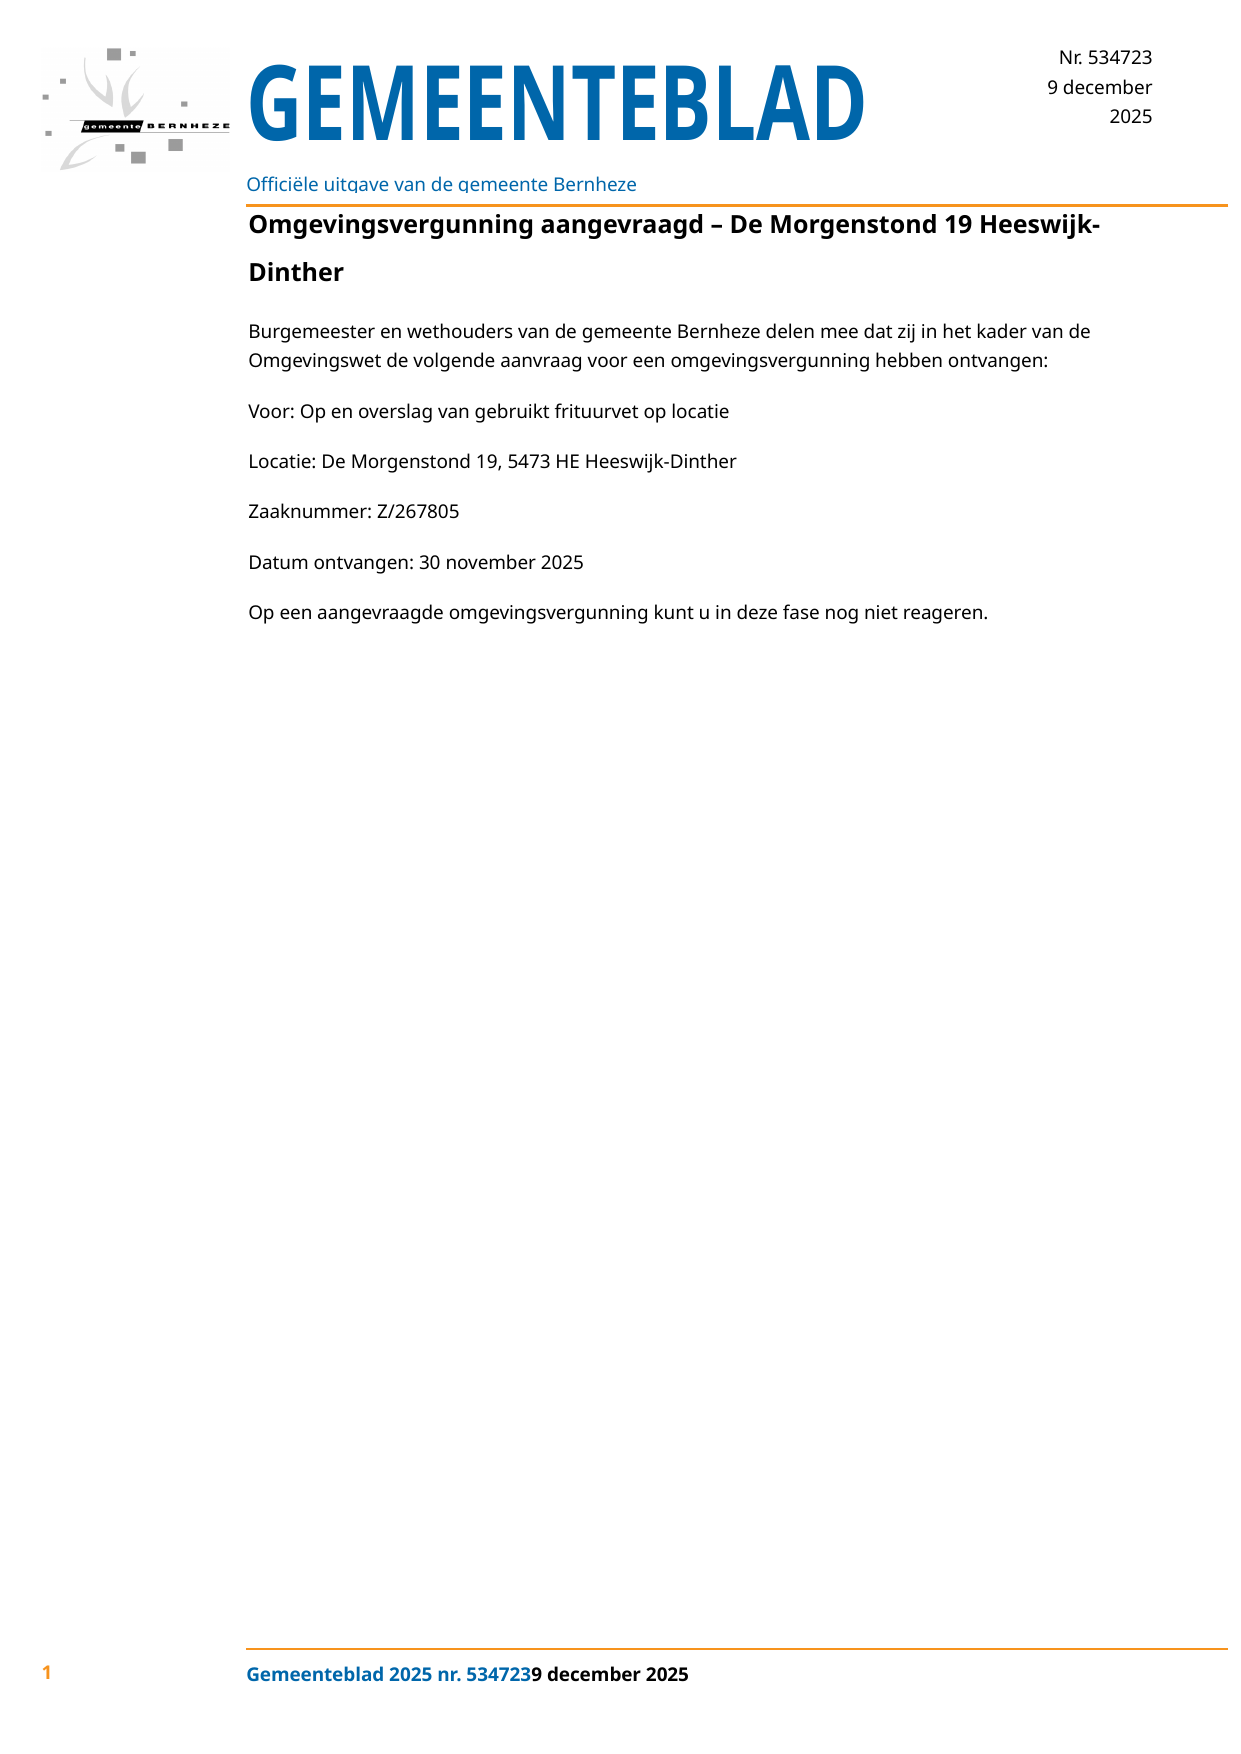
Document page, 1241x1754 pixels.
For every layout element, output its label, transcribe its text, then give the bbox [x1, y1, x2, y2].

text Voor: Op en overslag van gebruikt frituurvet op locatie [248, 398, 1152, 424]
picture [41, 47, 231, 172]
text Locatie: De Morgenstond 19, 5473 HE Heeswijk-Dinther [248, 448, 1152, 474]
text Omgevingsvergunning aangevraagd – De Morgenstond 19 Heeswijk-Dinther [248, 207, 1152, 288]
text Burgemeester en wethouders van de gemeente Bernheze delen mee dat zij in het kader van de Omgevingswet de volgende aanvraag voor een omgevingsvergunning hebben ontvangen: [248, 318, 1152, 373]
text Zaaknummer: Z/267805 [248, 499, 1152, 524]
text Op een aangevraagde omgevingsvergunning kunt u in deze fase nog niet reageren. [248, 599, 1152, 625]
text Datum ontvangen: 30 november 2025 [248, 549, 1152, 575]
